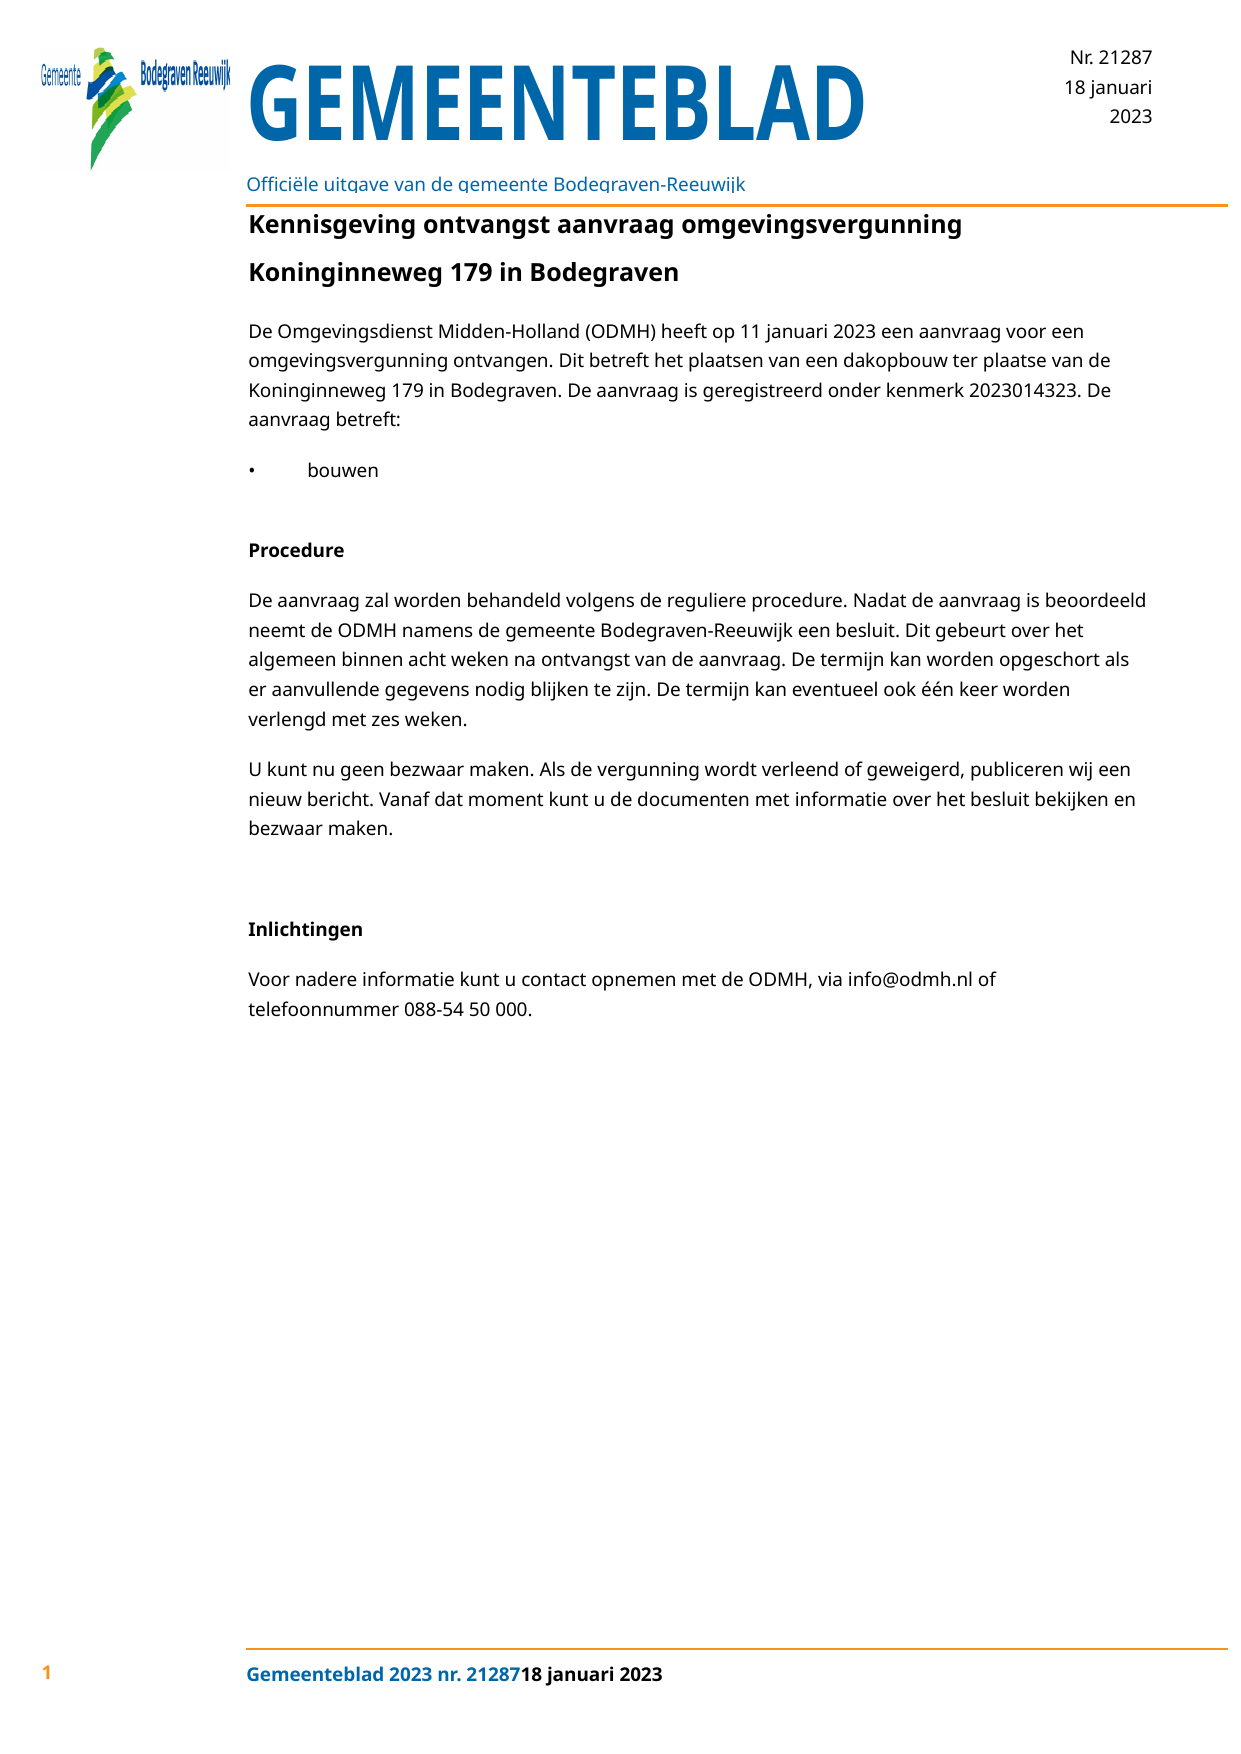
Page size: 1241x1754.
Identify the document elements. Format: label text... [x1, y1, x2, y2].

picture [41, 47, 231, 172]
text Inlichtingen [248, 916, 1152, 942]
text Voor nadere informatie kunt u contact opnemen met de ODMH, via info@odmh.nl of telefoonnummer 088-54 50 000. [248, 967, 1152, 1022]
text De aanvraag zal worden behandeld volgens de reguliere procedure. Nadat de aanvraag is beoordeeld neemt de ODMH namens de gemeente Bodegraven-Reeuwijk een besluit. Dit gebeurt over het algemeen binnen acht weken na ontvangst van de aanvraag. De termijn kan worden opgeschort als er aanvullende gegevens nodig blijken te zijn. De termijn kan eventueel ook één keer worden verlengd met zes weken. [248, 587, 1152, 732]
list bouwen [248, 457, 1152, 483]
text U kunt nu geen bezwaar maken. Als de vergunning wordt verleend of geweigerd, publiceren wij een nieuw bericht. Vanaf dat moment kunt u de documenten met informatie over het besluit bekijken en bezwaar maken. [248, 756, 1152, 841]
text Procedure [248, 537, 1152, 563]
text Kennisgeving ontvangst aanvraag omgevingsvergunning Koninginneweg 179 in Bodegraven [248, 207, 1152, 288]
text De Omgevingsdienst Midden-Holland (ODMH) heeft op 11 januari 2023 een aanvraag voor een omgevingsvergunning ontvangen. Dit betreft het plaatsen van een dakopbouw ter plaatse van de Koninginneweg 179 in Bodegraven. De aanvraag is geregistreerd onder kenmerk 2023014323. De aanvraag betreft: [248, 318, 1152, 432]
